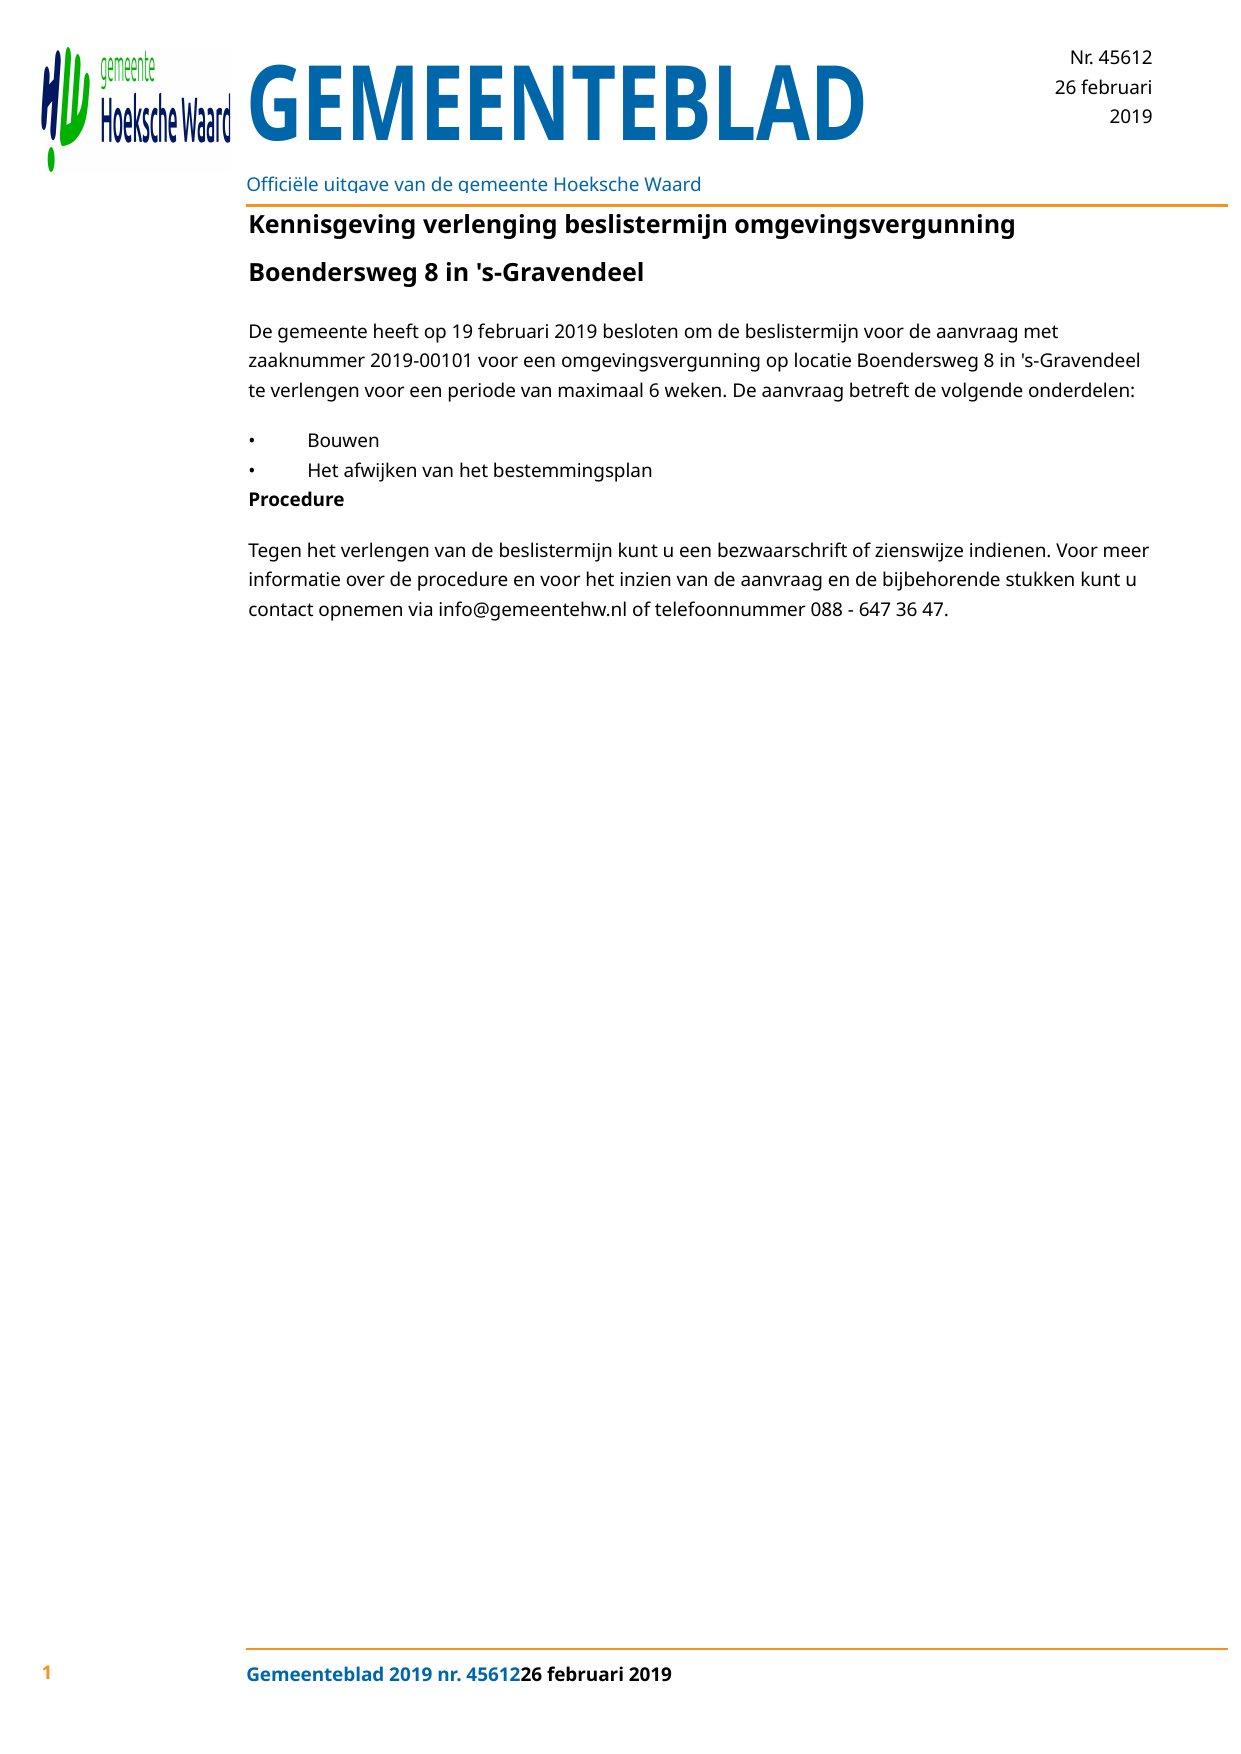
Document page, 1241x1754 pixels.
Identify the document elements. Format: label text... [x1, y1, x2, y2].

picture [41, 47, 231, 172]
list Het afwijken van het bestemmingsplan [248, 457, 1152, 483]
text Tegen het verlengen van de beslistermijn kunt u een bezwaarschrift of zienswijze indienen. Voor meer informatie over de procedure en voor het inzien van de aanvraag en de bijbehorende stukken kunt u contact opnemen via info@gemeentehw.nl of telefoonnummer 088 - 647 36 47. [248, 537, 1152, 622]
text Kennisgeving verlenging beslistermijn omgevingsvergunning Boendersweg 8 in 's-Gravendeel [248, 207, 1152, 288]
list Bouwen [248, 427, 1152, 453]
text De gemeente heeft op 19 februari 2019 besloten om de beslistermijn voor de aanvraag met zaaknummer 2019-00101 voor een omgevingsvergunning op locatie Boendersweg 8 in 's-Gravendeel te verlengen voor een periode van maximaal 6 weken. De aanvraag betreft de volgende onderdelen: [248, 318, 1152, 403]
text Procedure [248, 487, 1152, 512]
